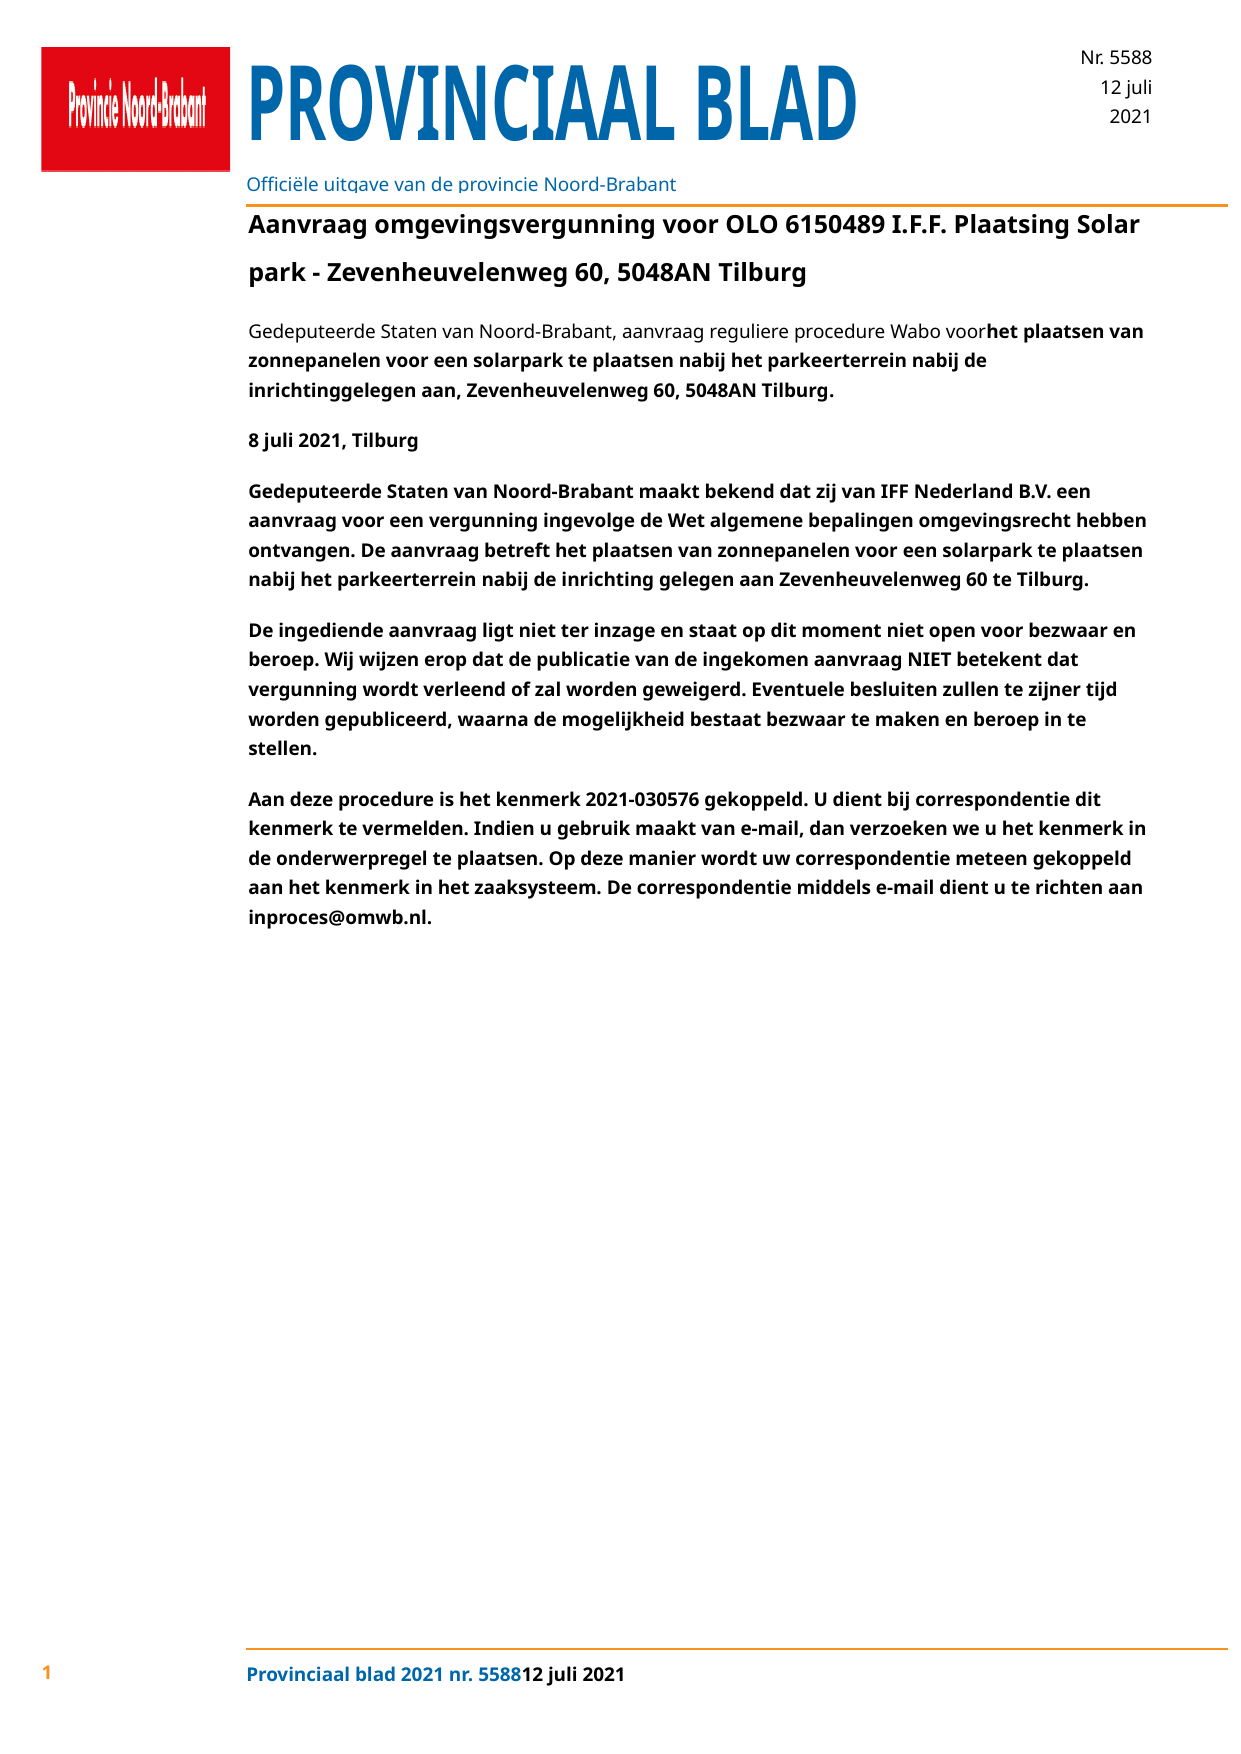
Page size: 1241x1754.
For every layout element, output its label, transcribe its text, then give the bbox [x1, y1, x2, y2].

text Aan deze procedure is het kenmerk 2021-030576 gekoppeld. U dient bij correspondentie dit kenmerk te vermelden. Indien u gebruik maakt van e-mail, dan verzoeken we u het kenmerk in de onderwerpregel te plaatsen. Op deze manier wordt uw correspondentie meteen gekoppeld aan het kenmerk in het zaaksysteem. De correspondentie middels e-mail dient u te richten aan inproces@omwb.nl. [248, 786, 1152, 930]
text Gedeputeerde Staten van Noord-Brabant maakt bekend dat zij van IFF Nederland B.V. een aanvraag voor een vergunning ingevolge de Wet algemene bepalingen omgevingsrecht hebben ontvangen. De aanvraag betreft het plaatsen van zonnepanelen voor een solarpark te plaatsen nabij het parkeerterrein nabij de inrichting gelegen aan Zevenheuvelenweg 60 te Tilburg. [248, 478, 1152, 592]
text Gedeputeerde Staten van Noord-Brabant, aanvraag reguliere procedure Wabo voorhet plaatsen van zonnepanelen voor een solarpark te plaatsen nabij het parkeerterrein nabij de inrichtinggelegen aan, Zevenheuvelenweg 60, 5048AN Tilburg. [248, 318, 1152, 403]
text De ingediende aanvraag ligt niet ter inzage en staat op dit moment niet open voor bezwaar en beroep. Wij wijzen erop dat de publicatie van de ingekomen aanvraag NIET betekent dat vergunning wordt verleend of zal worden geweigerd. Eventuele besluiten zullen te zijner tijd worden gepubliceerd, waarna de mogelijkheid bestaat bezwaar te maken en beroep in te stellen. [248, 617, 1152, 761]
text 8 juli 2021, Tilburg [248, 427, 1152, 453]
picture [41, 47, 231, 172]
text Aanvraag omgevingsvergunning voor OLO 6150489 I.F.F. Plaatsing Solar park - Zevenheuvelenweg 60, 5048AN Tilburg [248, 207, 1152, 288]
